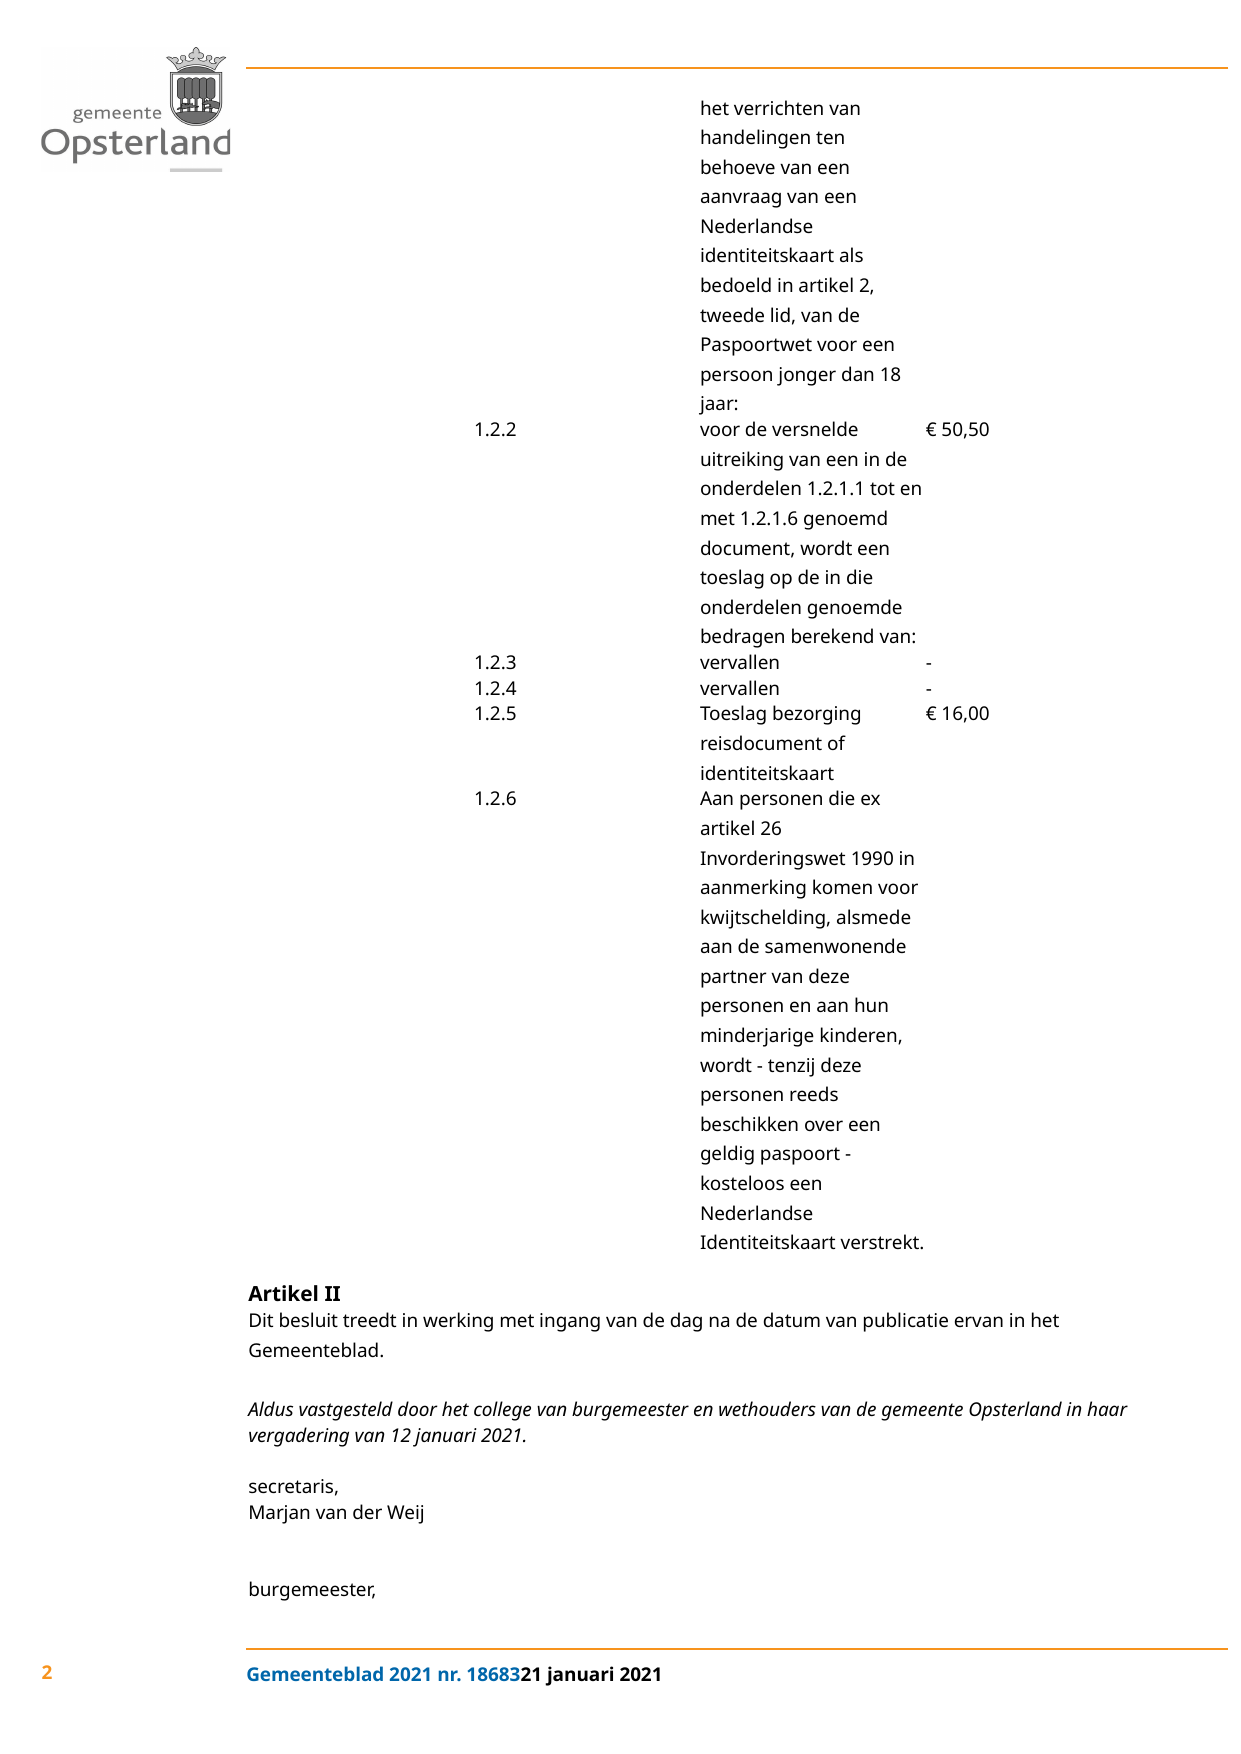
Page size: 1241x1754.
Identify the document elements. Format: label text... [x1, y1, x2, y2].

table_cell 1.2.6 [474, 786, 700, 1255]
table_cell Aan personen die ex artikel 26 Invorderingswet 1990 in aanmerking komen voor kwijtschelding, alsmede aan de samenwonende partner van deze personen en aan hun minderjarige kinderen, wordt - tenzij deze personen reeds beschikken over een geldig paspoort - kosteloos een Nederlandse Identiteitskaart verstrekt. [700, 786, 926, 1255]
table_cell [248, 675, 474, 701]
table_cell [248, 701, 474, 786]
table_cell 1.2.4 [474, 675, 700, 701]
text burgemeester, [248, 1576, 1152, 1602]
table_cell 1.2.3 [474, 649, 700, 675]
table_cell [926, 95, 1152, 416]
table_cell 1.2.2 [474, 416, 700, 649]
table_cell Toeslag bezorging reisdocument of identiteitskaart [700, 701, 926, 786]
table_cell [248, 786, 474, 1255]
table_cell het verrichten van handelingen ten behoeve van een aanvraag van een Nederlandse identiteitskaart als bedoeld in artikel 2, tweede lid, van de Paspoortwet voor een persoon jonger dan 18 jaar: [700, 95, 926, 416]
picture [41, 47, 231, 172]
table_cell [926, 786, 1152, 1255]
text Dit besluit treedt in werking met ingang van de dag na de datum van publicatie ervan in het Gemeenteblad. [248, 1307, 1152, 1363]
text Artikel II [248, 1279, 1152, 1307]
table_cell [248, 649, 474, 675]
table_cell [248, 416, 474, 649]
table_cell - [926, 675, 1152, 701]
table_cell € 50,50 [926, 416, 1152, 649]
table_cell [248, 95, 474, 416]
table_cell vervallen [700, 675, 926, 701]
table_cell € 16,00 [926, 701, 1152, 786]
table_cell [474, 95, 700, 416]
table_cell voor de versnelde uitreiking van een in de onderdelen 1.2.1.1 tot en met 1.2.1.6 genoemd document, wordt een toeslag op de in die onderdelen genoemde bedragen berekend van: [700, 416, 926, 649]
table_cell 1.2.5 [474, 701, 700, 786]
text secretaris, [248, 1473, 1152, 1499]
text Aldus vastgesteld door het college van burgemeester en wethouders van de gemeente Opsterland in haar vergadering van 12 januari 2021. [248, 1396, 1152, 1448]
text Marjan van der Weij [248, 1499, 1152, 1525]
table_cell - [926, 649, 1152, 675]
table_cell vervallen [700, 649, 926, 675]
